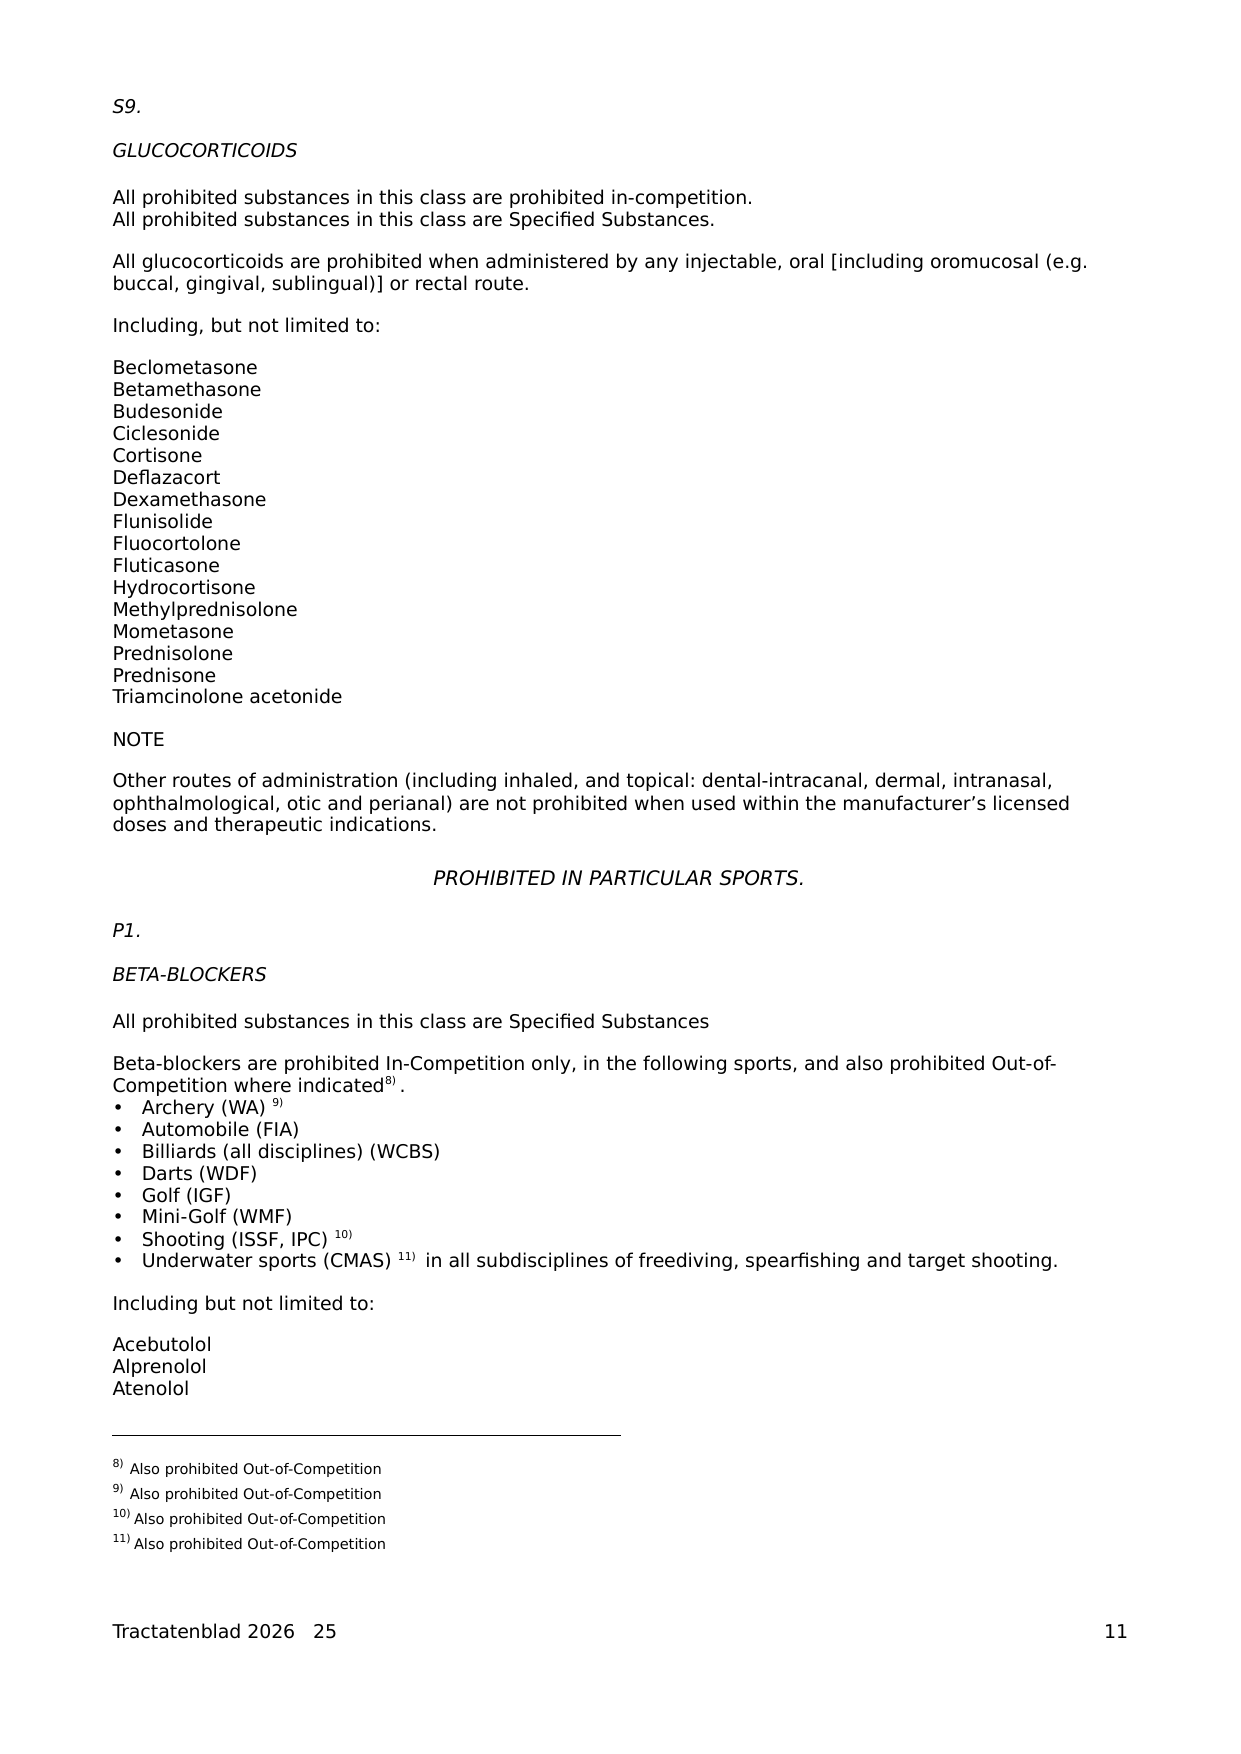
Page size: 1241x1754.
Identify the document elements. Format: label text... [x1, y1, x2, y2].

text Including, but not limited to: [112, 315, 1128, 337]
text • Golf (IGF) [112, 1184, 1128, 1206]
text Fluticasone [112, 554, 1128, 577]
subtitle S9. GLUCOCORTICOIDS [112, 96, 1128, 162]
text Ciclesonide [112, 423, 1128, 445]
text Fluocortolone [112, 533, 1128, 554]
text Betamethasone [112, 379, 1128, 401]
text All prohibited substances in this class are Specified Substances. [112, 209, 1128, 231]
text • Billiards (all disciplines) (WCBS) [112, 1141, 1128, 1162]
text All glucocorticoids are prohibited when administered by any injectable, oral [including oromucosal (e.g. buccal, gingival, sublingual)] or rectal route. [112, 251, 1128, 295]
text • Mini-Golf (WMF) [112, 1206, 1128, 1228]
text Atenolol [112, 1378, 1128, 1400]
text Including but not limited to: [112, 1292, 1128, 1314]
text Alprenolol [112, 1356, 1128, 1378]
text Prednisone [112, 664, 1128, 686]
text All prohibited substances in this class are prohibited in-competition. [112, 187, 1128, 209]
text Methylprednisolone [112, 598, 1128, 621]
text Other routes of administration (including inhaled, and topical: dental-intracanal, dermal, intranasal, ophthalmological, otic and perianal) are not prohibited when used within the manufacturer’s licensed doses and therapeutic indications. [112, 770, 1128, 836]
text • Automobile (FIA) [112, 1118, 1128, 1141]
text Hydrocortisone [112, 577, 1128, 598]
text • Darts (WDF) [112, 1162, 1128, 1184]
text Also prohibited Out-of-Competition [112, 1482, 1128, 1504]
text Budesonide [112, 401, 1128, 423]
text Triamcinolone acetonide [112, 686, 1128, 708]
text Deflazacort [112, 467, 1128, 489]
text Also prohibited Out-of-Competition [112, 1507, 1128, 1529]
text Dexamethasone [112, 489, 1128, 511]
text Mometasone [112, 621, 1128, 642]
text • Archery (WA) [112, 1097, 1128, 1118]
text Also prohibited Out-of-Competition [112, 1457, 1128, 1479]
subtitle P1. BETA-BLOCKERS [112, 920, 1128, 986]
text Also prohibited Out-of-Competition [112, 1532, 1128, 1554]
text NOTE [112, 728, 1128, 750]
text • Shooting (ISSF, IPC) [112, 1228, 1128, 1250]
text Beta-blockers are prohibited In-Competition only, in the following sports, and also prohibited Out-of-Competition where indicated. [112, 1053, 1128, 1097]
text All prohibited substances in this class are Specified Substances [112, 1011, 1128, 1033]
text Acebutolol [112, 1334, 1128, 1356]
text Prednisolone [112, 642, 1128, 664]
text • Underwater sports (CMAS) in all subdisciplines of freediving, spearfishing and target shooting. [112, 1250, 1128, 1272]
text Beclometasone [112, 357, 1128, 379]
subtitle PROHIBITED IN PARTICULAR SPORTS. [112, 866, 1128, 890]
text Flunisolide [112, 511, 1128, 533]
text Cortisone [112, 445, 1128, 467]
